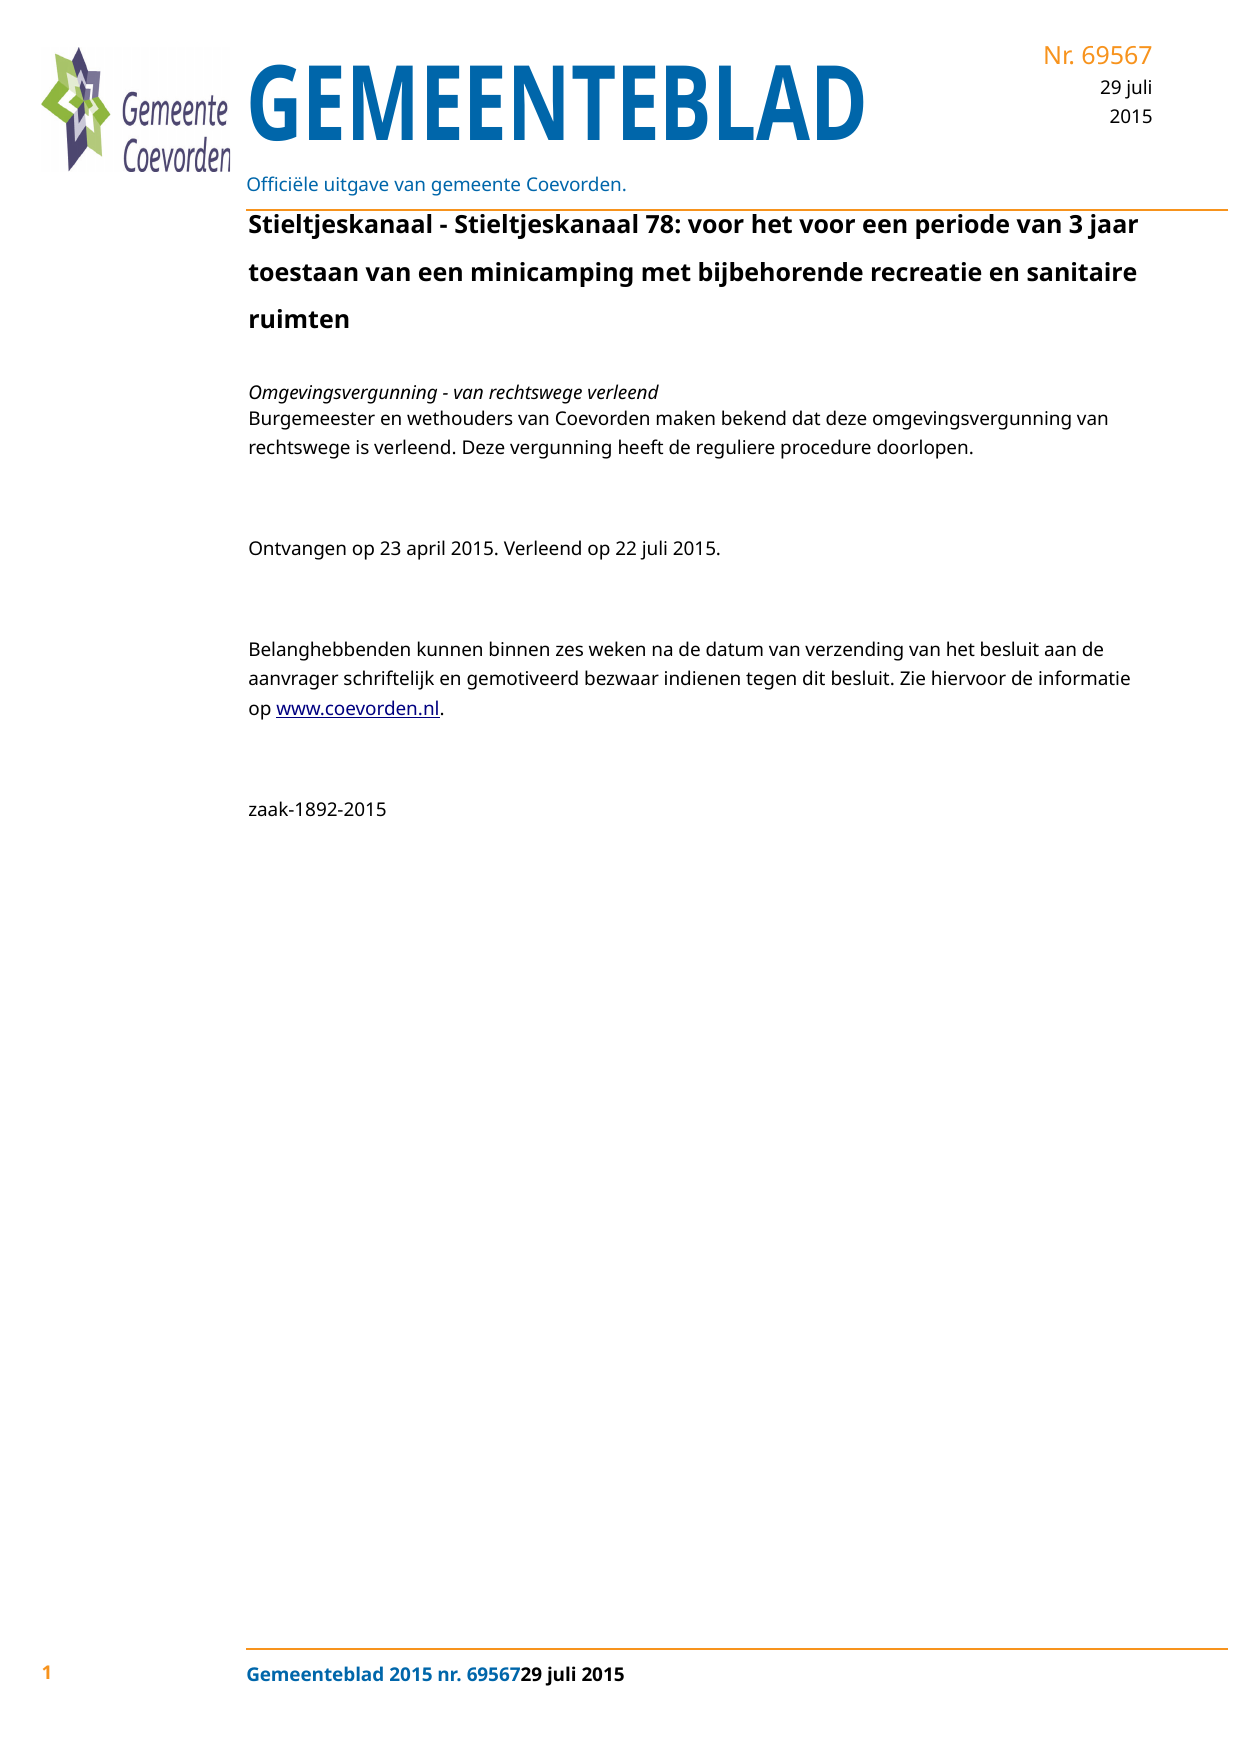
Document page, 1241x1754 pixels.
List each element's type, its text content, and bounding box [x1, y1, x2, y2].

text Belanghebbenden kunnen binnen zes weken na de datum van verzending van het besluit aan de aanvrager schriftelijk en gemotiveerd bezwaar indienen tegen dit besluit. Zie hiervoor de informatie op www.coevorden.nl. [248, 636, 1152, 721]
text Omgevingsvergunning - van rechtswege verleend [248, 379, 1152, 405]
text zaak-1892-2015 [248, 796, 1152, 822]
text Stieltjeskanaal - Stieltjeskanaal 78: voor het voor een periode van 3 jaar toestaan van een minicamping met bijbehorende recreatie en sanitaire ruimten [248, 211, 1152, 336]
text Ontvangen op 23 april 2015. Verleend op 22 juli 2015. [248, 535, 1152, 561]
text Burgemeester en wethouders van Coevorden maken bekend dat deze omgevingsvergunning van rechtswege is verleend. Deze vergunning heeft de reguliere procedure doorlopen. [248, 405, 1152, 460]
picture [41, 47, 231, 172]
